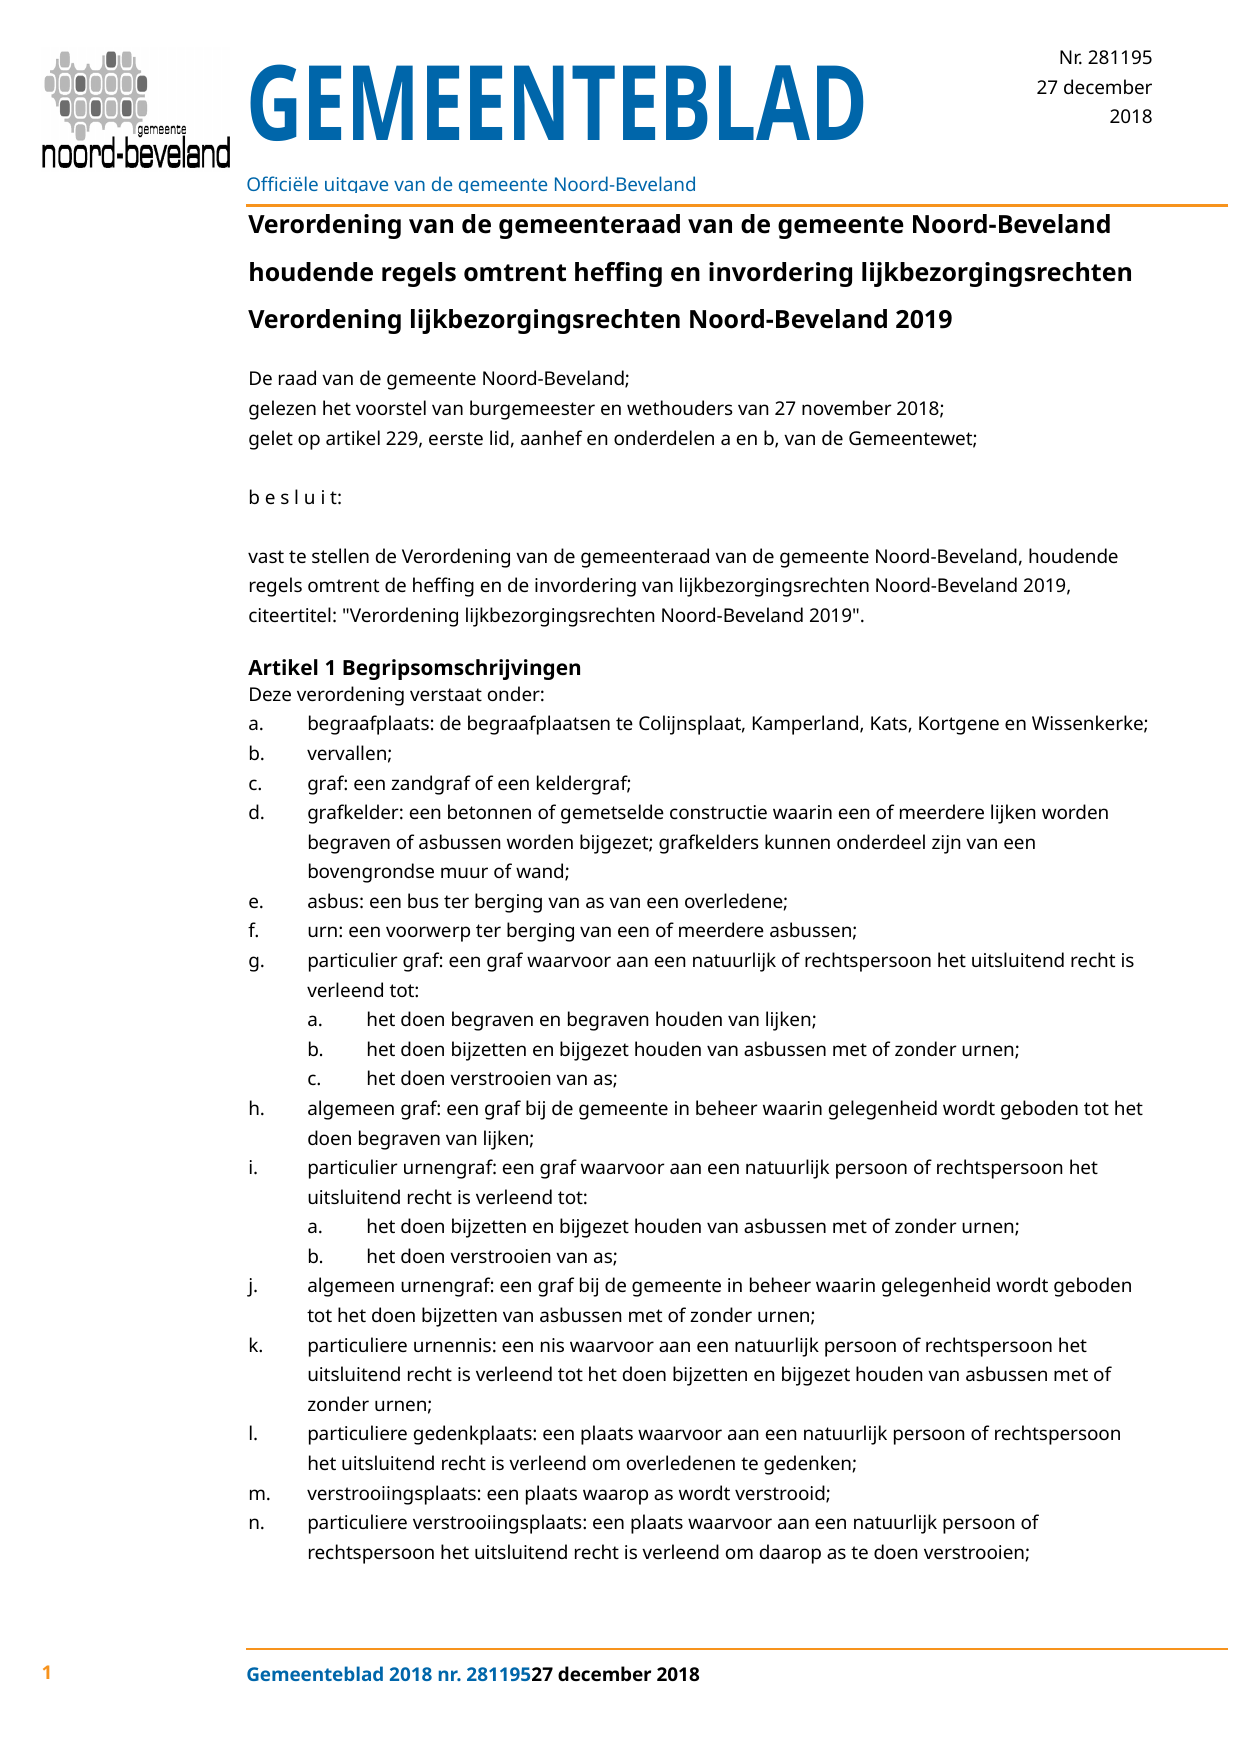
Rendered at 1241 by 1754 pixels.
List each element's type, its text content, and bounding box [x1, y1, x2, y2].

list urn: een voorwerp ter berging van een of meerdere asbussen; [248, 918, 1152, 943]
list algemeen graf: een graf bij de gemeente in beheer waarin gelegenheid wordt geboden tot het doen begraven van lijken; [248, 1095, 1152, 1151]
list begraafplaats: de begraafplaatsen te Colijnsplaat, Kamperland, Kats, Kortgene en Wissenkerke; [248, 711, 1152, 736]
list algemeen urnengraf: een graf bij de gemeente in beheer waarin gelegenheid wordt geboden tot het doen bijzetten van asbussen met of zonder urnen; [248, 1273, 1152, 1328]
list het doen bijzetten en bijgezet houden van asbussen met of zonder urnen; [307, 1036, 1152, 1062]
text gelet op artikel 229, eerste lid, aanhef en onderdelen a en b, van de Gemeentewet; [248, 425, 1152, 450]
list het doen begraven en begraven houden van lijken; [307, 1006, 1152, 1032]
text b e s l u i t: [248, 484, 1152, 509]
list particulier urnengraf: een graf waarvoor aan een natuurlijk persoon of rechtspersoon het uitsluitend recht is verleend tot: [248, 1154, 1152, 1210]
text De raad van de gemeente Noord-Beveland; [248, 366, 1152, 391]
list het doen verstrooien van as; [307, 1243, 1152, 1269]
text vast te stellen de Verordening van de gemeenteraad van de gemeente Noord-Beveland, houdende regels omtrent de heffing en de invordering van lijkbezorgingsrechten Noord-Beveland 2019, [248, 543, 1152, 598]
list asbus: een bus ter berging van as van een overledene; [248, 888, 1152, 914]
text gelezen het voorstel van burgemeester en wethouders van 27 november 2018; [248, 395, 1152, 421]
list vervallen; [248, 740, 1152, 766]
text Deze verordening verstaat onder: [248, 681, 1152, 707]
text Artikel 1 Begripsomschrijvingen [248, 653, 1152, 681]
list particulier graf: een graf waarvoor aan een natuurlijk of rechtspersoon het uitsluitend recht is verleend tot: [248, 947, 1152, 1003]
list het doen verstrooien van as; [307, 1066, 1152, 1091]
list het doen bijzetten en bijgezet houden van asbussen met of zonder urnen; [307, 1213, 1152, 1239]
text Verordening van de gemeenteraad van de gemeente Noord-Beveland houdende regels omtrent heffing en invordering lijkbezorgingsrechten Verordening lijkbezorgingsrechten Noord-Beveland 2019 [248, 207, 1152, 336]
list particuliere gedenkplaats: een plaats waarvoor aan een natuurlijk persoon of rechtspersoon het uitsluitend recht is verleend om overledenen te gedenken; [248, 1421, 1152, 1476]
list graf: een zandgraf of een keldergraf; [248, 770, 1152, 796]
list particuliere verstrooiingsplaats: een plaats waarvoor aan een natuurlijk persoon of rechtspersoon het uitsluitend recht is verleend om daarop as te doen verstrooien; [248, 1509, 1152, 1565]
list particuliere urnennis: een nis waarvoor aan een natuurlijk persoon of rechtspersoon het uitsluitend recht is verleend tot het doen bijzetten en bijgezet houden van asbussen met of zonder urnen; [248, 1332, 1152, 1417]
list grafkelder: een betonnen of gemetselde constructie waarin een of meerdere lijken worden begraven of asbussen worden bijgezet; grafkelders kunnen onderdeel zijn van een bovengrondse muur of wand; [248, 799, 1152, 884]
text citeertitel: "Verordening lijkbezorgingsrechten Noord-Beveland 2019". [248, 602, 1152, 628]
list verstrooiingsplaats: een plaats waarop as wordt verstrooid; [248, 1480, 1152, 1506]
picture [41, 47, 231, 172]
